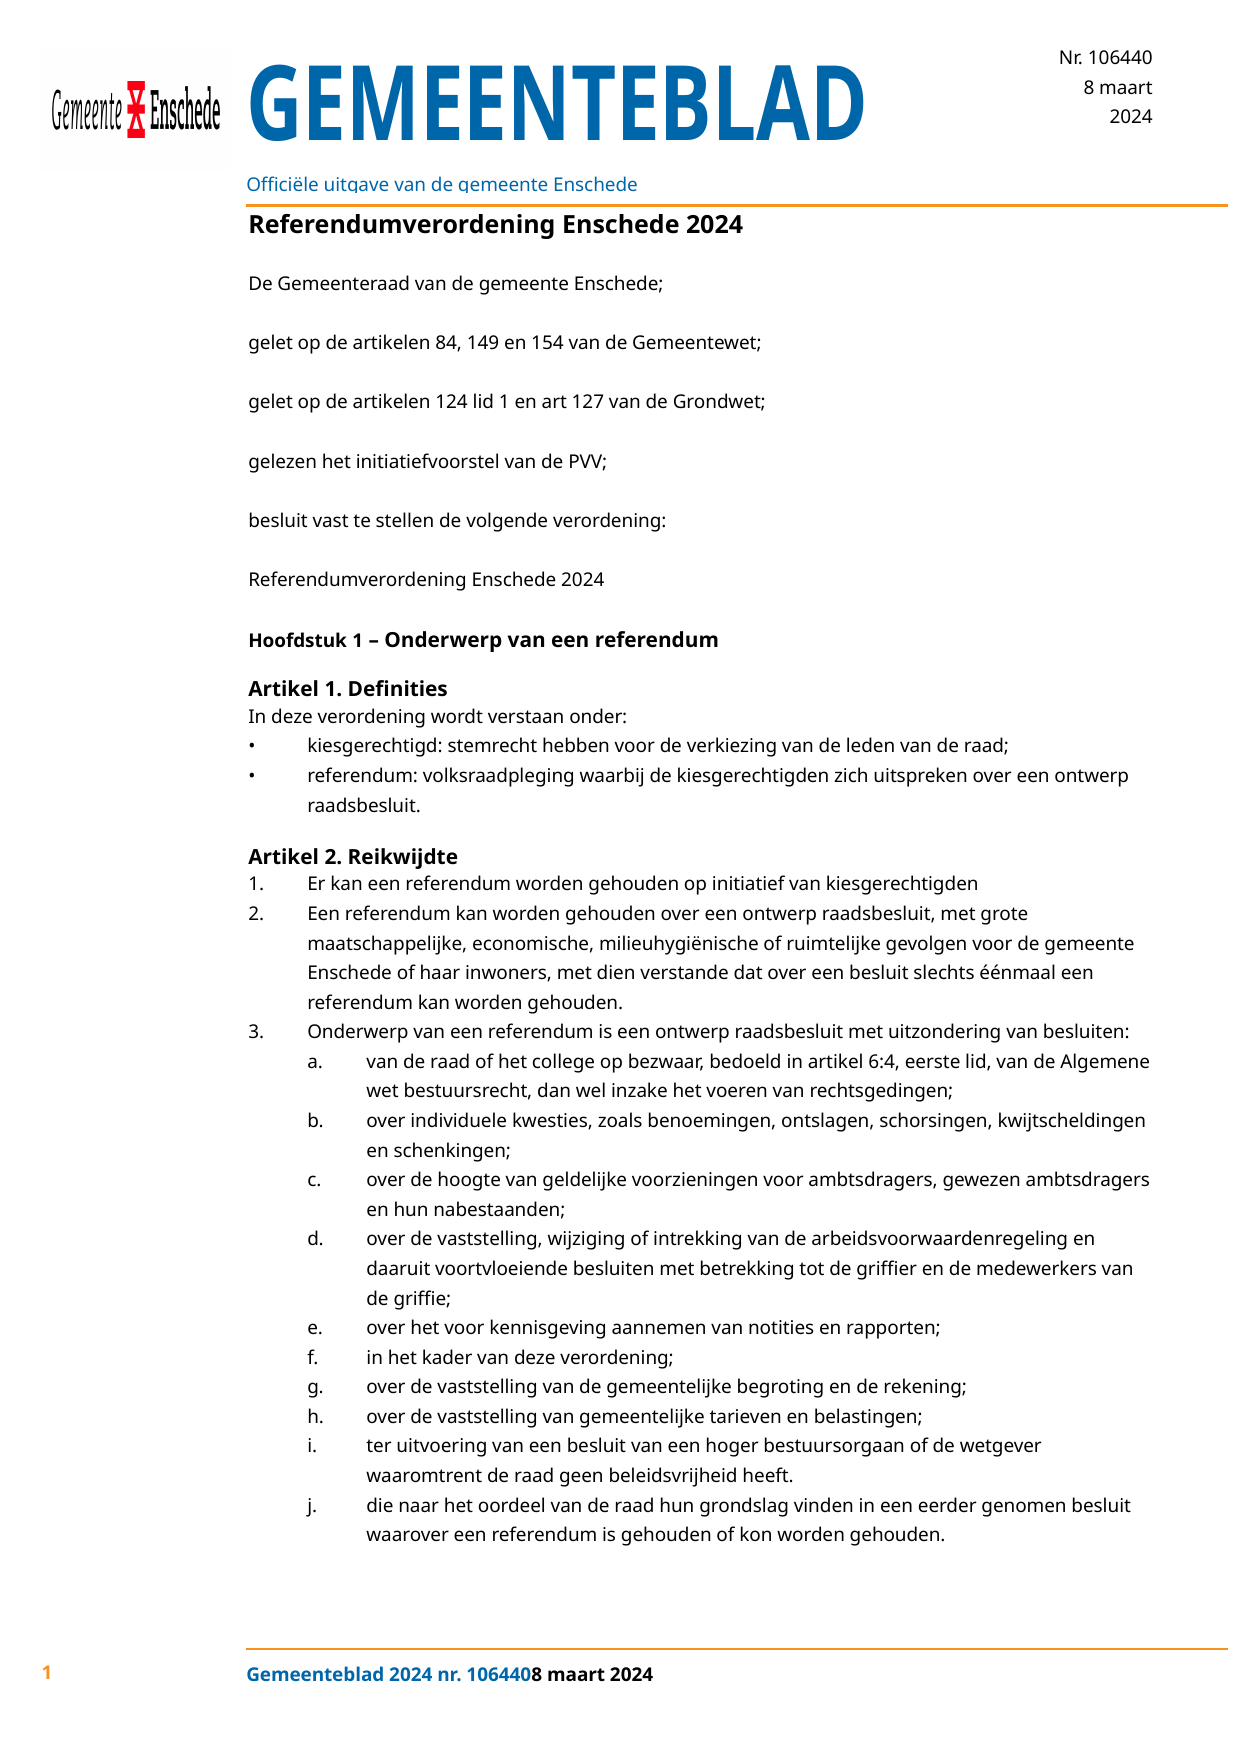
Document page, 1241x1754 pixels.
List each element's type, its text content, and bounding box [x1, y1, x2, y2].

text gelet op de artikelen 84, 149 en 154 van de Gemeentewet; [248, 329, 1152, 355]
list over de vaststelling, wijziging of intrekking van de arbeidsvoorwaardenregeling en daaruit voortvloeiende besluiten met betrekking tot de griffier en de medewerkers van de griffie; [307, 1226, 1152, 1311]
text In deze verordening wordt verstaan onder: [248, 703, 1152, 729]
list over de vaststelling van gemeentelijke tarieven en belastingen; [307, 1403, 1152, 1429]
list ter uitvoering van een besluit van een hoger bestuursorgaan of de wetgever waaromtrent de raad geen beleidsvrijheid heeft. [307, 1433, 1152, 1488]
list over individuele kwesties, zoals benoemingen, ontslagen, schorsingen, kwijtscheldingen en schenkingen; [307, 1107, 1152, 1163]
text De Gemeenteraad van de gemeente Enschede; [248, 270, 1152, 296]
text Referendumverordening Enschede 2024 [248, 207, 1152, 241]
text besluit vast te stellen de volgende verordening: [248, 507, 1152, 533]
list in het kader van deze verordening; [307, 1344, 1152, 1370]
list die naar het oordeel van de raad hun grondslag vinden in een eerder genomen besluit waarover een referendum is gehouden of kon worden gehouden. [307, 1492, 1152, 1547]
list Er kan een referendum worden gehouden op initiatief van kiesgerechtigden [248, 871, 1152, 896]
list over het voor kennisgeving aannemen van notities en rapporten; [307, 1314, 1152, 1340]
list Een referendum kan worden gehouden over een ontwerp raadsbesluit, met grote maatschappelijke, economische, milieuhygiënische of ruimtelijke gevolgen voor de gemeente Enschede of haar inwoners, met dien verstande dat over een besluit slechts éénmaal een referendum kan worden gehouden. [248, 900, 1152, 1015]
list referendum: volksraadpleging waarbij de kiesgerechtigden zich uitspreken over een ontwerp raadsbesluit. [248, 762, 1152, 817]
list van de raad of het college op bezwaar, bedoeld in artikel 6:4, eerste lid, van de Algemene wet bestuursrecht, dan wel inzake het voeren van rechtsgedingen; [307, 1048, 1152, 1103]
text gelezen het initiatiefvoorstel van de PVV; [248, 448, 1152, 473]
text gelet op de artikelen 124 lid 1 en art 127 van de Grondwet; [248, 389, 1152, 414]
text Referendumverordening Enschede 2024 [248, 566, 1152, 592]
picture [41, 47, 231, 172]
text Hoofdstuk 1 – Onderwerp van een referendum [248, 625, 1152, 654]
text Artikel 2. Reikwijdte [248, 842, 1152, 871]
list over de vaststelling van de gemeentelijke begroting en de rekening; [307, 1373, 1152, 1399]
list Onderwerp van een referendum is een ontwerp raadsbesluit met uitzondering van besluiten: [248, 1018, 1152, 1044]
list over de hoogte van geldelijke voorzieningen voor ambtsdragers, gewezen ambtsdragers en hun nabestaanden; [307, 1166, 1152, 1222]
list kiesgerechtigd: stemrecht hebben voor de verkiezing van de leden van de raad; [248, 733, 1152, 758]
text Artikel 1. Definities [248, 674, 1152, 703]
